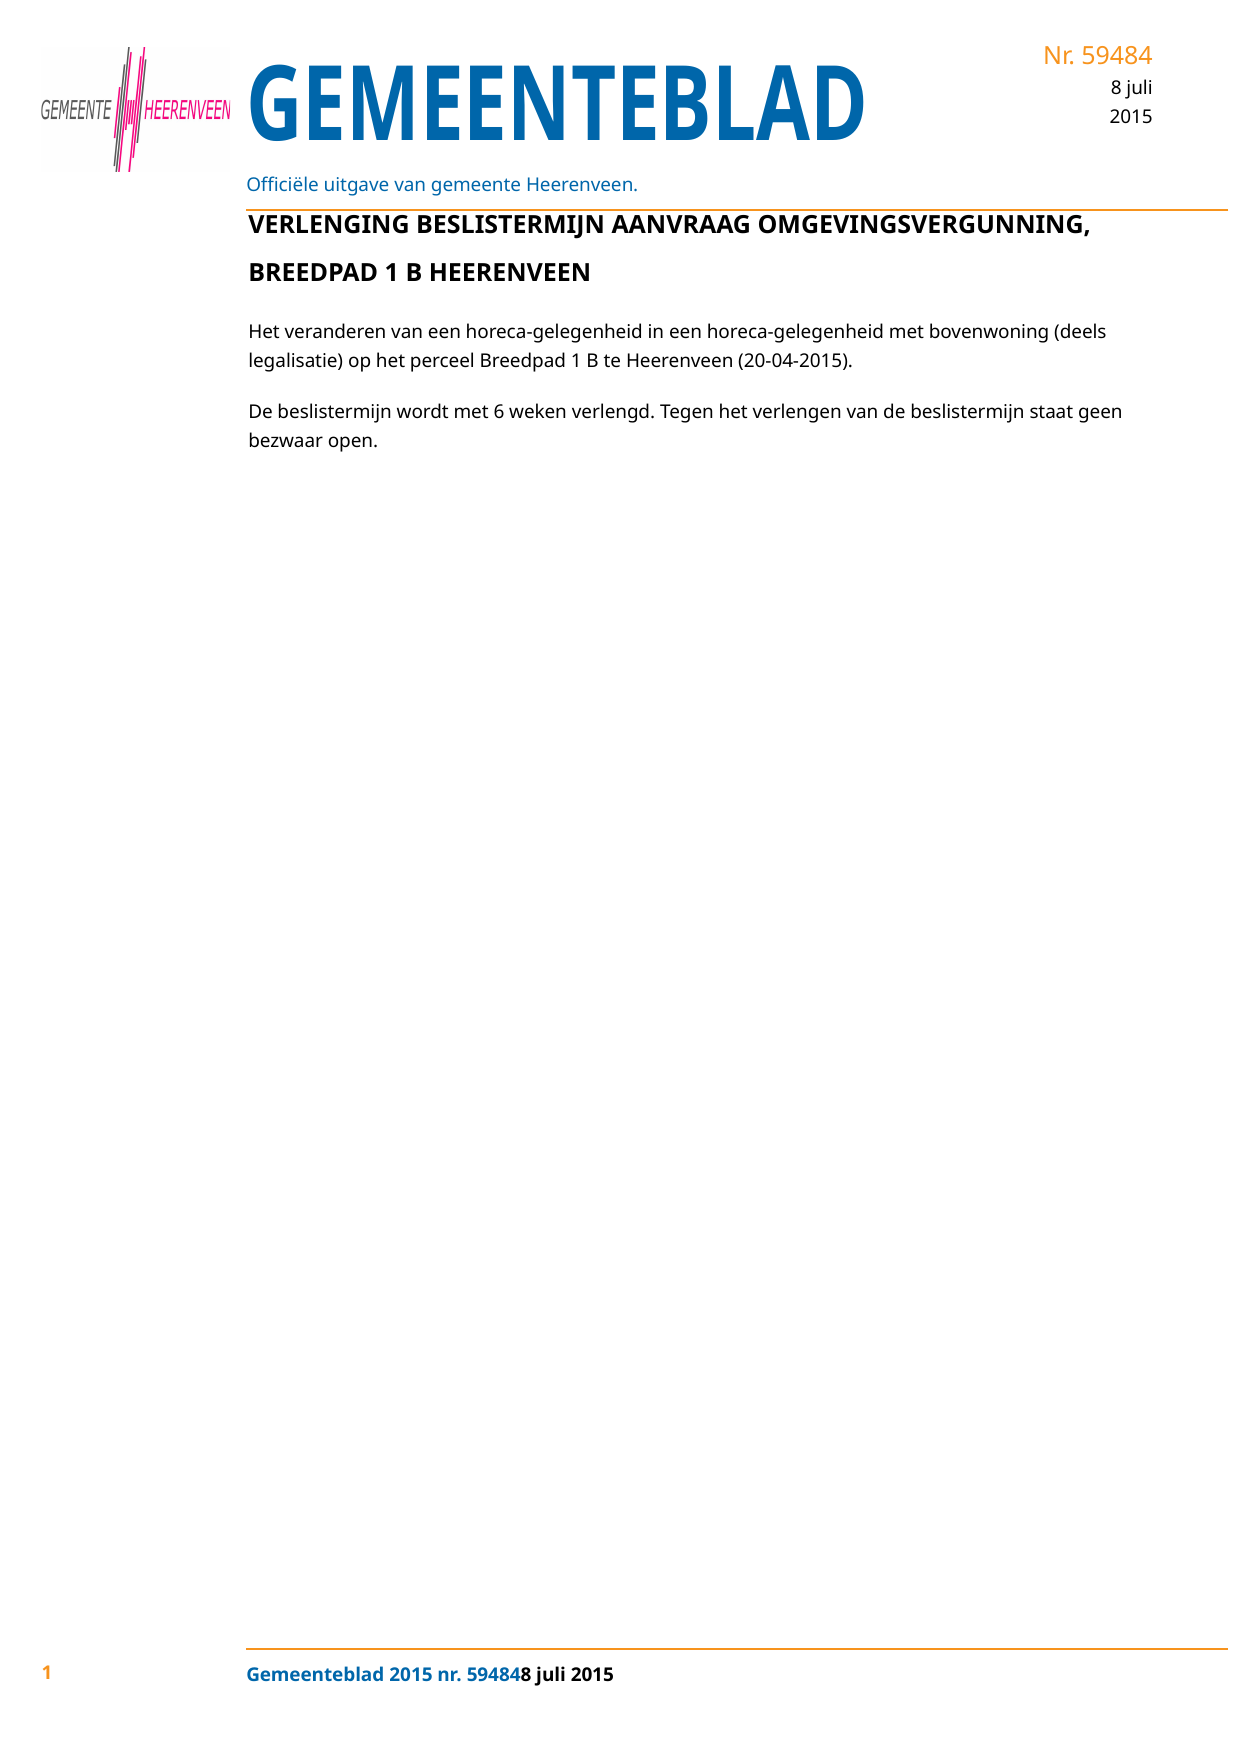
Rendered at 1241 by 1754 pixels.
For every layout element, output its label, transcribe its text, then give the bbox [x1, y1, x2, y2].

picture [41, 47, 231, 172]
text De beslistermijn wordt met 6 weken verlengd. Tegen het verlengen van de beslistermijn staat geen bezwaar open. [248, 398, 1152, 453]
text VERLENGING BESLISTERMIJN AANVRAAG OMGEVINGSVERGUNNING, BREEDPAD 1 B HEERENVEEN [248, 211, 1152, 288]
text Het veranderen van een horeca-gelegenheid in een horeca-gelegenheid met bovenwoning (deels legalisatie) op het perceel Breedpad 1 B te Heerenveen (20-04-2015). [248, 318, 1152, 373]
